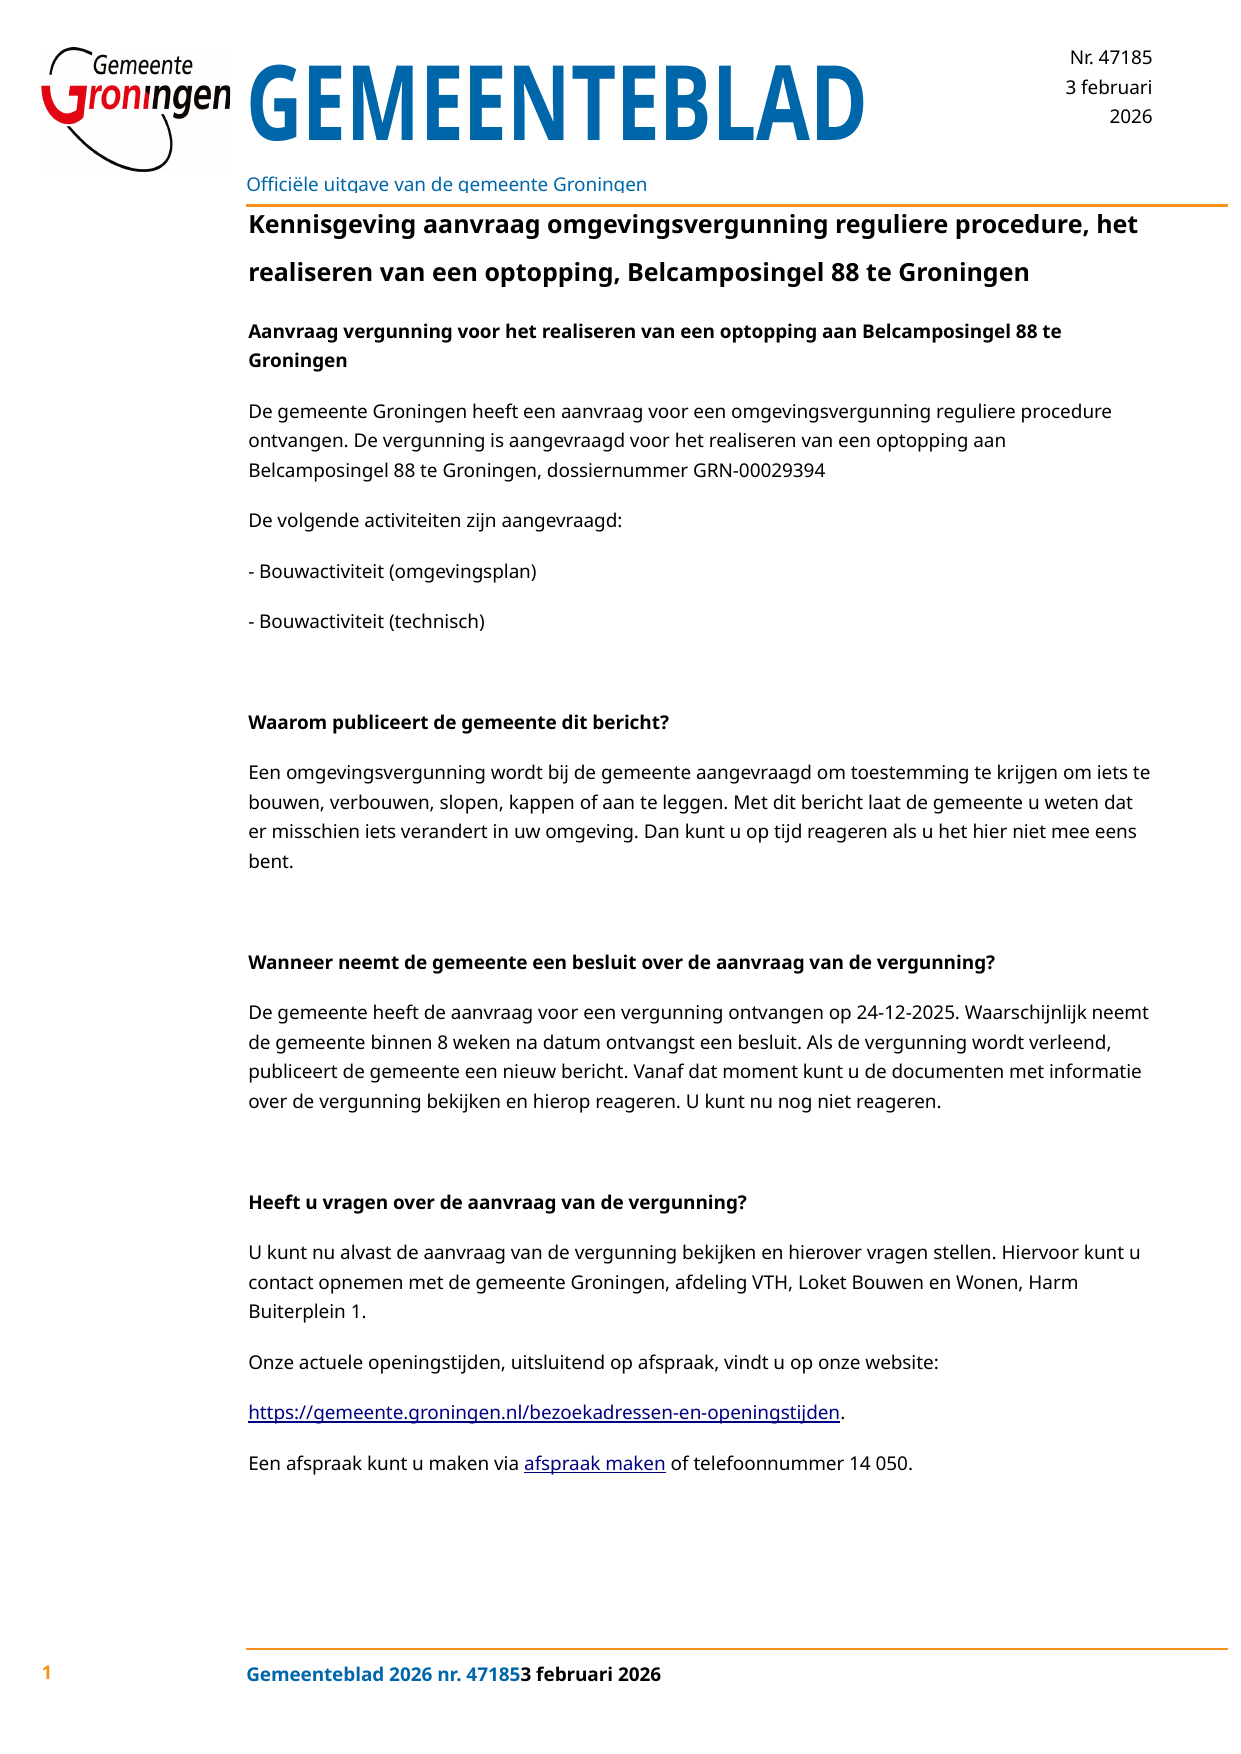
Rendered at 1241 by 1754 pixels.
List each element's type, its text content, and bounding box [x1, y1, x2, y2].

text De gemeente Groningen heeft een aanvraag voor een omgevingsvergunning reguliere procedure ontvangen. De vergunning is aangevraagd voor het realiseren van een optopping aan Belcamposingel 88 te Groningen, dossiernummer GRN-00029394 [248, 398, 1152, 483]
text - Bouwactiviteit (omgevingsplan) [248, 558, 1152, 584]
text Onze actuele openingstijden, uitsluitend op afspraak, vindt u op onze website: [248, 1349, 1152, 1375]
text De gemeente heeft de aanvraag voor een vergunning ontvangen op 24-12-2025. Waarschijnlijk neemt de gemeente binnen 8 weken na datum ontvangst een besluit. Als de vergunning wordt verleend, publiceert de gemeente een nieuw bericht. Vanaf dat moment kunt u de documenten met informatie over de vergunning bekijken en hierop reageren. U kunt nu nog niet reageren. [248, 999, 1152, 1114]
text Waarom publiceert de gemeente dit bericht? [248, 709, 1152, 735]
text Kennisgeving aanvraag omgevingsvergunning reguliere procedure, het realiseren van een optopping, Belcamposingel 88 te Groningen [248, 207, 1152, 288]
text Aanvraag vergunning voor het realiseren van een optopping aan Belcamposingel 88 te Groningen [248, 318, 1152, 373]
picture [41, 47, 231, 172]
text U kunt nu alvast de aanvraag van de vergunning bekijken en hierover vragen stellen. Hiervoor kunt u contact opnemen met de gemeente Groningen, afdeling VTH, Loket Bouwen en Wonen, Harm Buiterplein 1. [248, 1239, 1152, 1324]
text Wanneer neemt de gemeente een besluit over de aanvraag van de vergunning? [248, 949, 1152, 975]
text - Bouwactiviteit (technisch) [248, 608, 1152, 634]
text De volgende activiteiten zijn aangevraagd: [248, 507, 1152, 533]
text https://gemeente.groningen.nl/bezoekadressen-en-openingstijden. [248, 1399, 1152, 1425]
text Een afspraak kunt u maken via afspraak maken of telefoonnummer 14 050. [248, 1450, 1152, 1476]
text Heeft u vragen over de aanvraag van de vergunning? [248, 1189, 1152, 1215]
text Een omgevingsvergunning wordt bij de gemeente aangevraagd om toestemming te krijgen om iets te bouwen, verbouwen, slopen, kappen of aan te leggen. Met dit bericht laat de gemeente u weten dat er misschien iets verandert in uw omgeving. Dan kunt u op tijd reageren als u het hier niet mee eens bent. [248, 759, 1152, 874]
